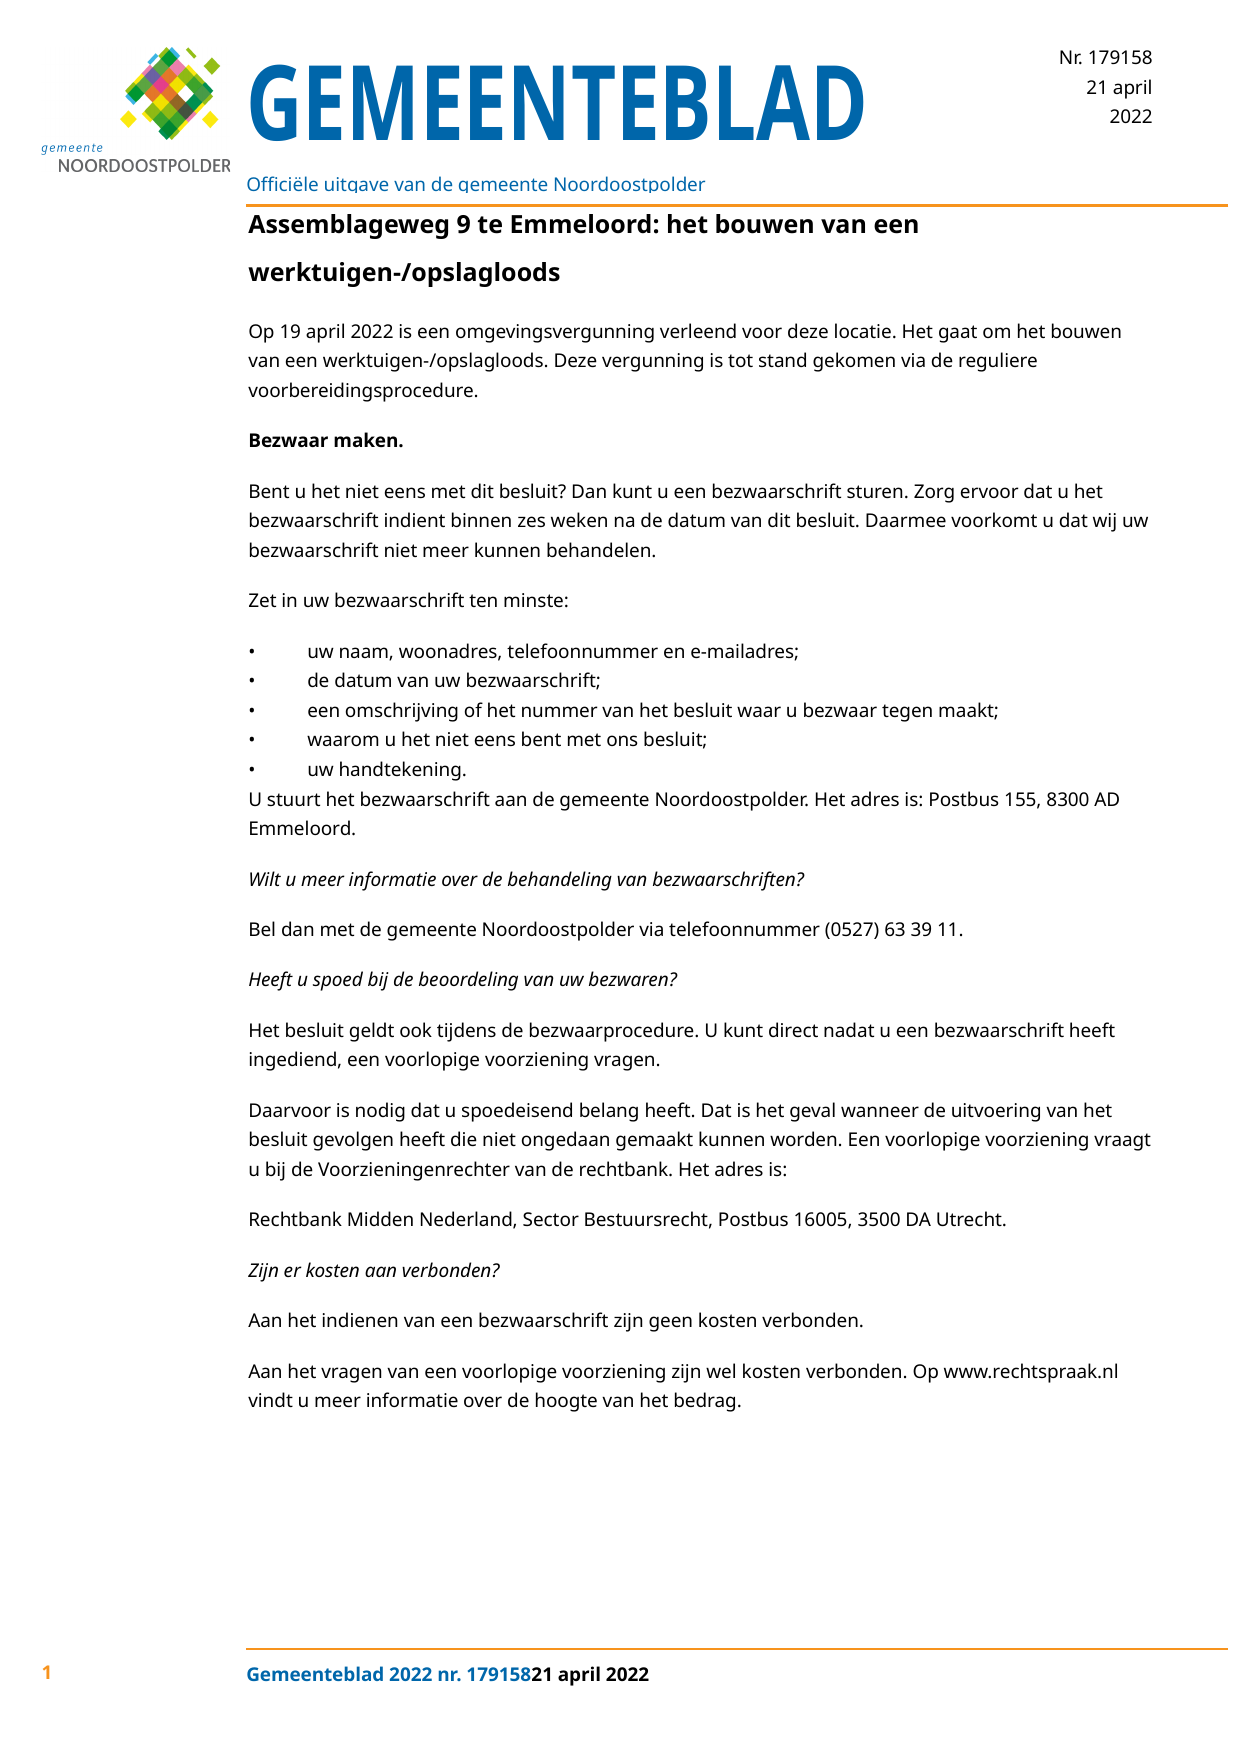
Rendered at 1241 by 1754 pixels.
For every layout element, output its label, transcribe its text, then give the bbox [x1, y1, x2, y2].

text Aan het indienen van een bezwaarschrift zijn geen kosten verbonden. [248, 1307, 1152, 1333]
text Wilt u meer informatie over de behandeling van bezwaarschriften? [248, 866, 1152, 892]
text Assemblageweg 9 te Emmeloord: het bouwen van een werktuigen-/opslagloods [248, 207, 1152, 288]
list waarom u het niet eens bent met ons besluit; [248, 727, 1152, 752]
list uw handtekening. [248, 756, 1152, 782]
picture [41, 47, 231, 172]
text Bent u het niet eens met dit besluit? Dan kunt u een bezwaarschrift sturen. Zorg ervoor dat u het bezwaarschrift indient binnen zes weken na de datum van dit besluit. Daarmee voorkomt u dat wij uw bezwaarschrift niet meer kunnen behandelen. [248, 478, 1152, 563]
text Heeft u spoed bij de beoordeling van uw bezwaren? [248, 967, 1152, 992]
text Rechtbank Midden Nederland, Sector Bestuursrecht, Postbus 16005, 3500 DA Utrecht. [248, 1207, 1152, 1232]
text Zet in uw bezwaarschrift ten minste: [248, 587, 1152, 613]
text Op 19 april 2022 is een omgevingsvergunning verleend voor deze locatie. Het gaat om het bouwen van een werktuigen-/opslagloods. Deze vergunning is tot stand gekomen via de reguliere voorbereidingsprocedure. [248, 318, 1152, 403]
text Bel dan met de gemeente Noordoostpolder via telefoonnummer (0527) 63 39 11. [248, 916, 1152, 942]
text Het besluit geldt ook tijdens de bezwaarprocedure. U kunt direct nadat u een bezwaarschrift heeft ingediend, een voorlopige voorziening vragen. [248, 1017, 1152, 1072]
text Zijn er kosten aan verbonden? [248, 1257, 1152, 1283]
list een omschrijving of het nummer van het besluit waar u bezwaar tegen maakt; [248, 697, 1152, 723]
text Bezwaar maken. [248, 427, 1152, 453]
text U stuurt het bezwaarschrift aan de gemeente Noordoostpolder. Het adres is: Postbus 155, 8300 AD Emmeloord. [248, 786, 1152, 841]
list de datum van uw bezwaarschrift; [248, 667, 1152, 693]
text Daarvoor is nodig dat u spoedeisend belang heeft. Dat is het geval wanneer de uitvoering van het besluit gevolgen heeft die niet ongedaan gemaakt kunnen worden. Een voorlopige voorziening vraagt u bij de Voorzieningenrechter van de rechtbank. Het adres is: [248, 1097, 1152, 1182]
text Aan het vragen van een voorlopige voorziening zijn wel kosten verbonden. Op www.rechtspraak.nl vindt u meer informatie over de hoogte van het bedrag. [248, 1358, 1152, 1413]
list uw naam, woonadres, telefoonnummer en e-mailadres; [248, 638, 1152, 664]
